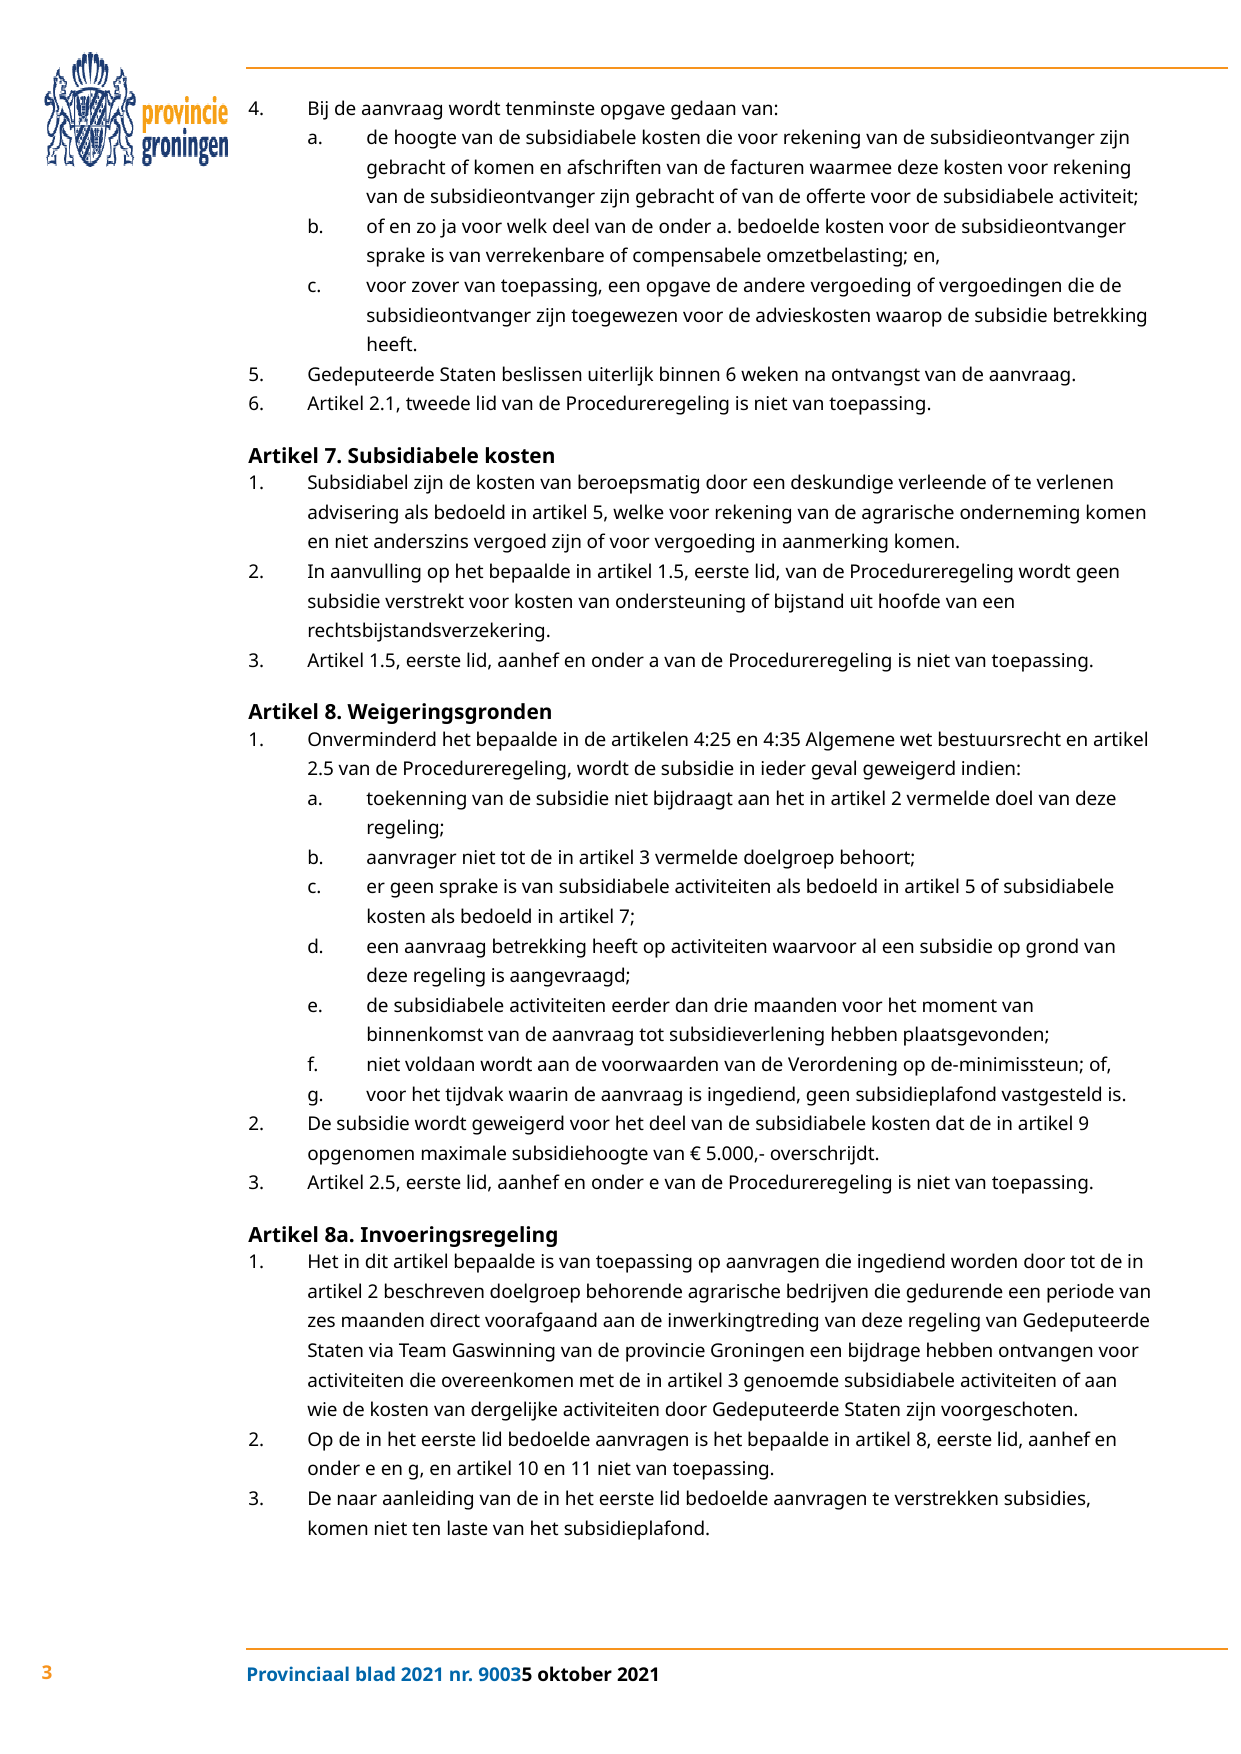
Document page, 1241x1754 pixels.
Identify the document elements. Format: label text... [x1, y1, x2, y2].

list Artikel 1.5, eerste lid, aanhef en onder a van de Procedureregeling is niet van toepassing. [248, 647, 1152, 673]
text Artikel 8a. Invoeringsregeling [248, 1220, 1152, 1248]
list voor het tijdvak waarin de aanvraag is ingediend, geen subsidieplafond vastgesteld is. [307, 1081, 1152, 1107]
list er geen sprake is van subsidiabele activiteiten als bedoeld in artikel 5 of subsidiabele kosten als bedoeld in artikel 7; [307, 874, 1152, 929]
list de subsidiabele activiteiten eerder dan drie maanden voor het moment van binnenkomst van de aanvraag tot subsidieverlening hebben plaatsgevonden; [307, 992, 1152, 1047]
text Artikel 7. Subsidiabele kosten [248, 441, 1152, 469]
list toekenning van de subsidie niet bijdraagt aan het in artikel 2 vermelde doel van deze regeling; [307, 785, 1152, 840]
list Subsidiabel zijn de kosten van beroepsmatig door een deskundige verleende of te verlenen advisering als bedoeld in artikel 5, welke voor rekening van de agrarische onderneming komen en niet anderszins vergoed zijn of voor vergoeding in aanmerking komen. [248, 469, 1152, 554]
list Gedeputeerde Staten beslissen uiterlijk binnen 6 weken na ontvangst van de aanvraag. [248, 361, 1152, 387]
list de hoogte van de subsidiabele kosten die voor rekening van de subsidieontvanger zijn gebracht of komen en afschriften van de facturen waarmee deze kosten voor rekening van de subsidieontvanger zijn gebracht of van de offerte voor de subsidiabele activiteit; [307, 124, 1152, 209]
list niet voldaan wordt aan de voorwaarden van de Verordening op de-minimissteun; of, [307, 1051, 1152, 1077]
list of en zo ja voor welk deel van de onder a. bedoelde kosten voor de subsidieontvanger sprake is van verrekenbare of compensabele omzetbelasting; en, [307, 213, 1152, 268]
list Onverminderd het bepaalde in de artikelen 4:25 en 4:35 Algemene wet bestuursrecht en artikel 2.5 van de Procedureregeling, wordt de subsidie in ieder geval geweigerd indien: [248, 726, 1152, 781]
list Artikel 2.5, eerste lid, aanhef en onder e van de Procedureregeling is niet van toepassing. [248, 1169, 1152, 1195]
list De naar aanleiding van de in het eerste lid bedoelde aanvragen te verstrekken subsidies, komen niet ten laste van het subsidieplafond. [248, 1485, 1152, 1540]
list voor zover van toepassing, een opgave de andere vergoeding of vergoedingen die de subsidieontvanger zijn toegewezen voor de advieskosten waarop de subsidie betrekking heeft. [307, 272, 1152, 357]
list In aanvulling op het bepaalde in artikel 1.5, eerste lid, van de Procedureregeling wordt geen subsidie verstrekt voor kosten van ondersteuning of bijstand uit hoofde van een rechtsbijstandsverzekering. [248, 558, 1152, 643]
list een aanvraag betrekking heeft op activiteiten waarvoor al een subsidie op grond van deze regeling is aangevraagd; [307, 933, 1152, 988]
list De subsidie wordt geweigerd voor het deel van de subsidiabele kosten dat de in artikel 9 opgenomen maximale subsidiehoogte van € 5.000,- overschrijdt. [248, 1110, 1152, 1166]
list Het in dit artikel bepaalde is van toepassing op aanvragen die ingediend worden door tot de in artikel 2 beschreven doelgroep behorende agrarische bedrijven die gedurende een periode van zes maanden direct voorafgaand aan de inwerkingtreding van deze regeling van Gedeputeerde Staten via Team Gaswinning van de provincie Groningen een bijdrage hebben ontvangen voor activiteiten die overeenkomen met de in artikel 3 genoemde subsidiabele activiteiten of aan wie de kosten van dergelijke activiteiten door Gedeputeerde Staten zijn voorgeschoten. [248, 1248, 1152, 1422]
list Artikel 2.1, tweede lid van de Procedureregeling is niet van toepassing. [248, 391, 1152, 416]
text Artikel 8. Weigeringsgronden [248, 697, 1152, 726]
picture [41, 47, 231, 172]
list Op de in het eerste lid bedoelde aanvragen is het bepaalde in artikel 8, eerste lid, aanhef en onder e en g, en artikel 10 en 11 niet van toepassing. [248, 1426, 1152, 1481]
list aanvrager niet tot de in artikel 3 vermelde doelgroep behoort; [307, 844, 1152, 870]
list Bij de aanvraag wordt tenminste opgave gedaan van: [248, 95, 1152, 121]
